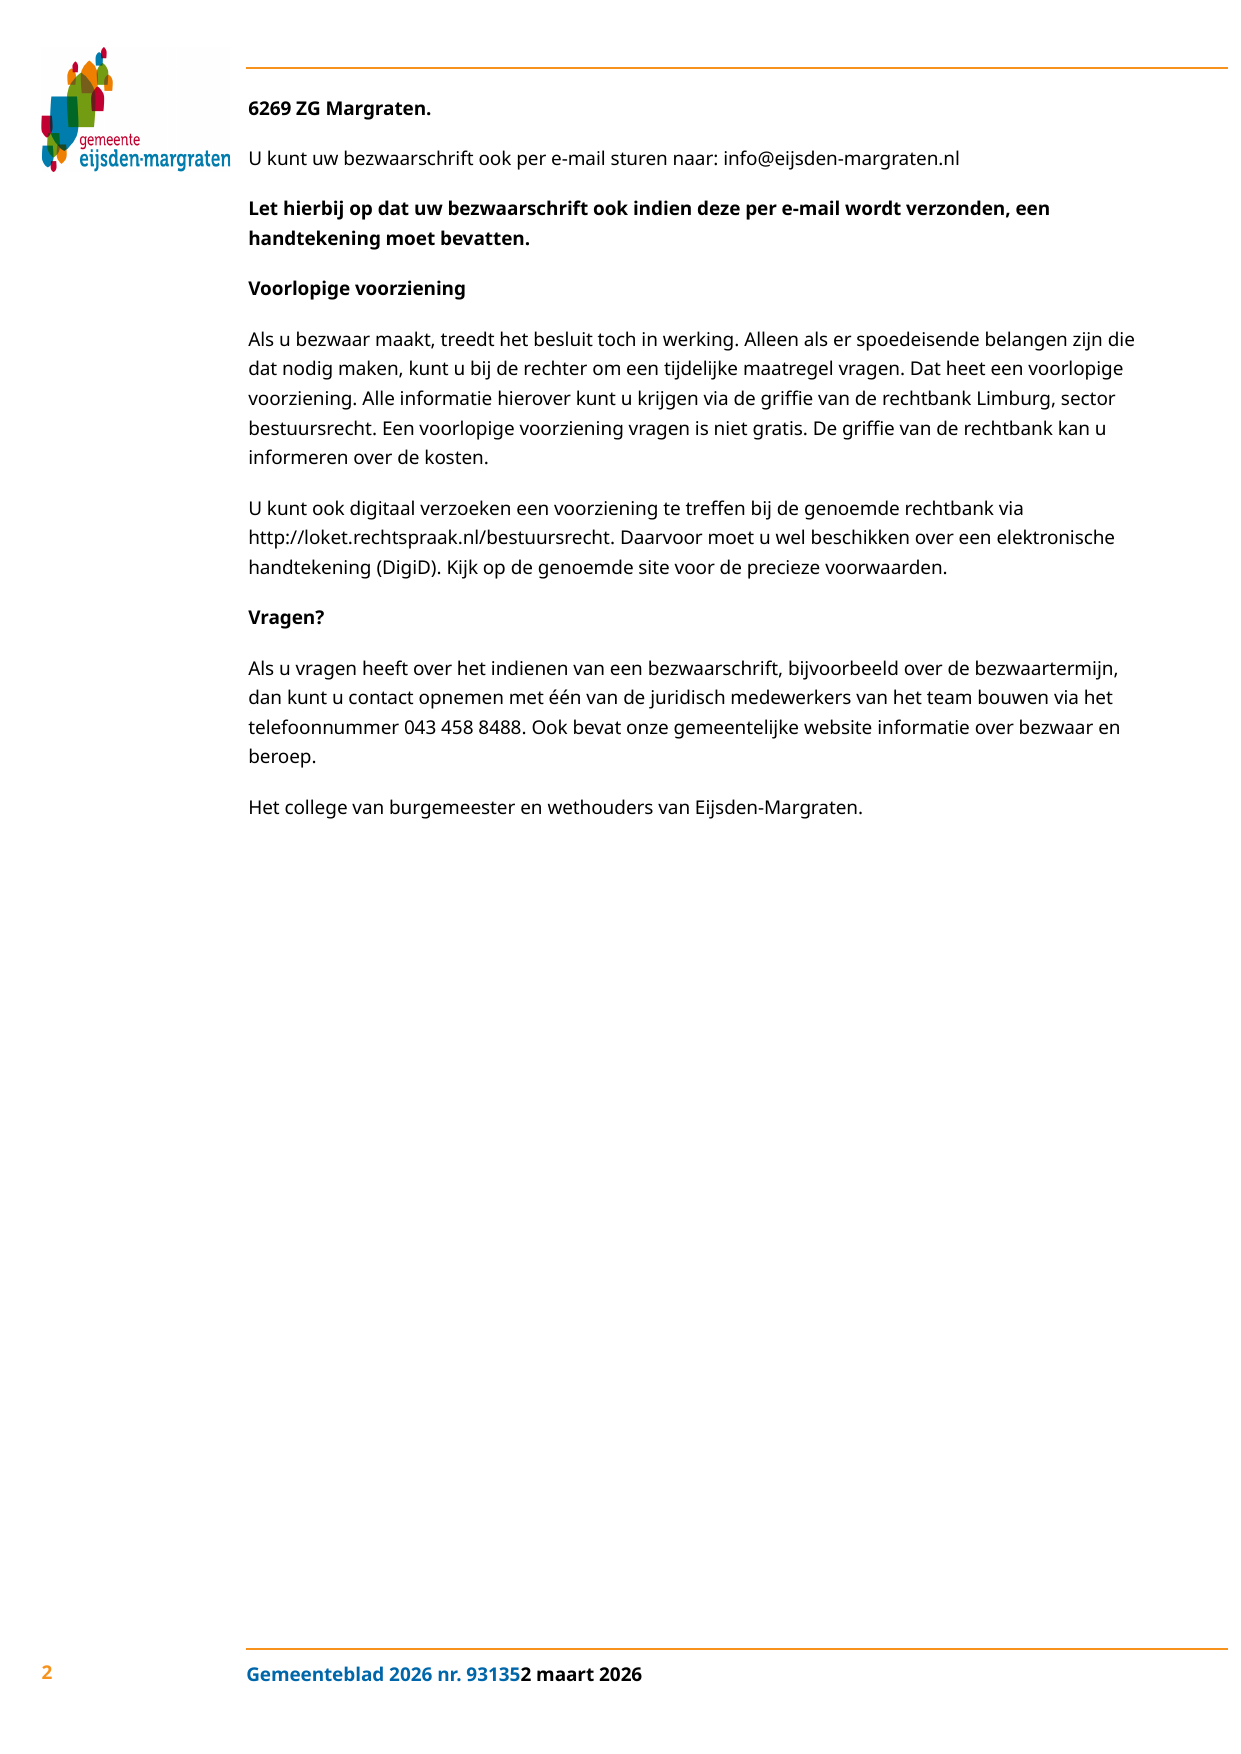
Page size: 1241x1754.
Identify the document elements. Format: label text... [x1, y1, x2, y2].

text U kunt ook digitaal verzoeken een voorziening te treffen bij de genoemde rechtbank via http://loket.rechtspraak.nl/bestuursrecht. Daarvoor moet u wel beschikken over een elektronische handtekening (DigiD). Kijk op de genoemde site voor de precieze voorwaarden. [248, 495, 1152, 580]
text Voorlopige voorziening [248, 276, 1152, 301]
picture [41, 47, 231, 172]
text Als u bezwaar maakt, treedt het besluit toch in werking. Alleen als er spoedeisende belangen zijn die dat nodig maken, kunt u bij de rechter om een tijdelijke maatregel vragen. Dat heet een voorlopige voorziening. Alle informatie hierover kunt u krijgen via de griffie van de rechtbank Limburg, sector bestuursrecht. Een voorlopige voorziening vragen is niet gratis. De griffie van de rechtbank kan u informeren over de kosten. [248, 326, 1152, 470]
text Het college van burgemeester en wethouders van Eijsden-Margraten. [248, 794, 1152, 820]
text Vragen? [248, 604, 1152, 630]
text Als u vragen heeft over het indienen van een bezwaarschrift, bijvoorbeeld over de bezwaartermijn, dan kunt u contact opnemen met één van de juridisch medewerkers van het team bouwen via het telefoonnummer 043 458 8488. Ook bevat onze gemeentelijke website informatie over bezwaar en beroep. [248, 655, 1152, 769]
text 6269 ZG Margraten. [248, 95, 1152, 121]
text Let hierbij op dat uw bezwaarschrift ook indien deze per e-mail wordt verzonden, een handtekening moet bevatten. [248, 196, 1152, 251]
text U kunt uw bezwaarschrift ook per e-mail sturen naar: info@eijsden-margraten.nl [248, 145, 1152, 171]
